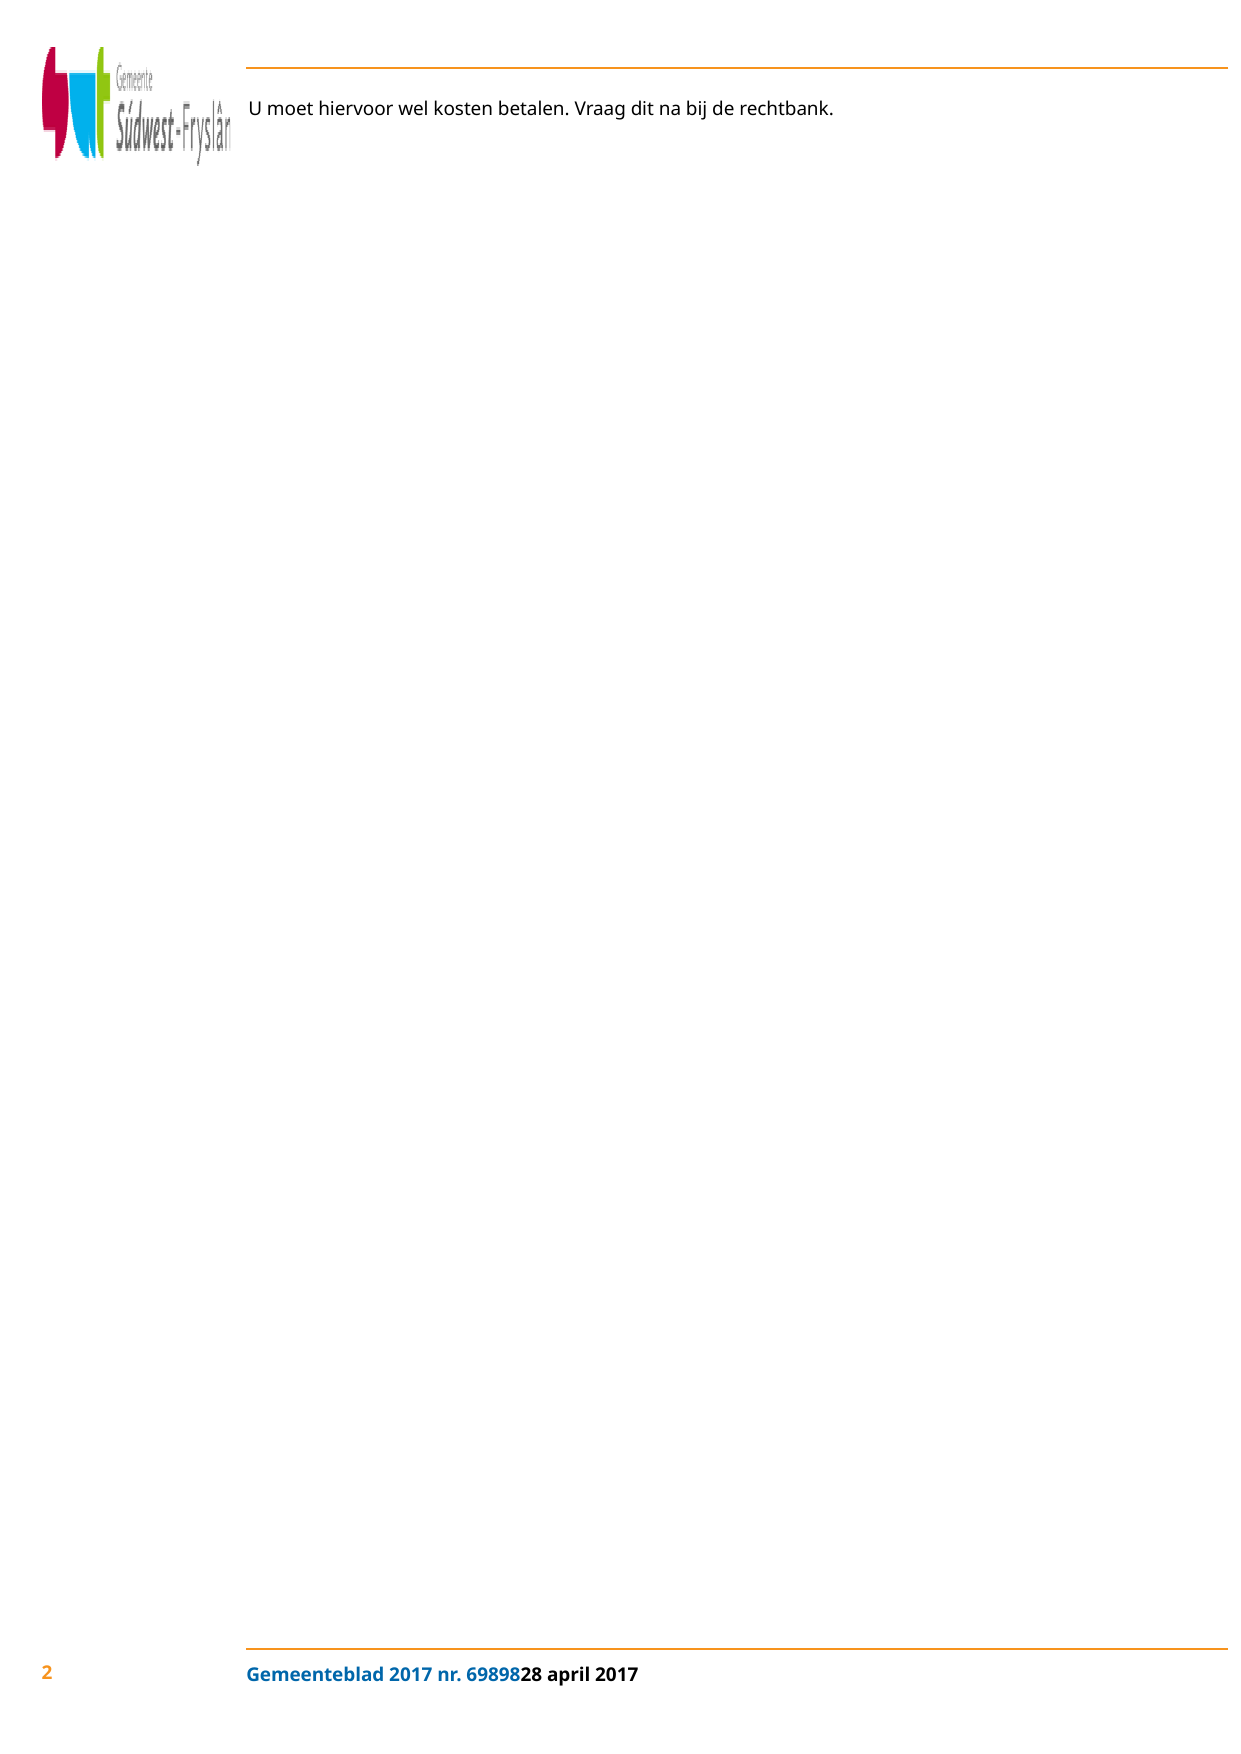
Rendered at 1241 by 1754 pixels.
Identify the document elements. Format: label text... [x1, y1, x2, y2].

text U moet hiervoor wel kosten betalen. Vraag dit na bij de rechtbank. [248, 95, 1152, 121]
picture [41, 47, 231, 172]
